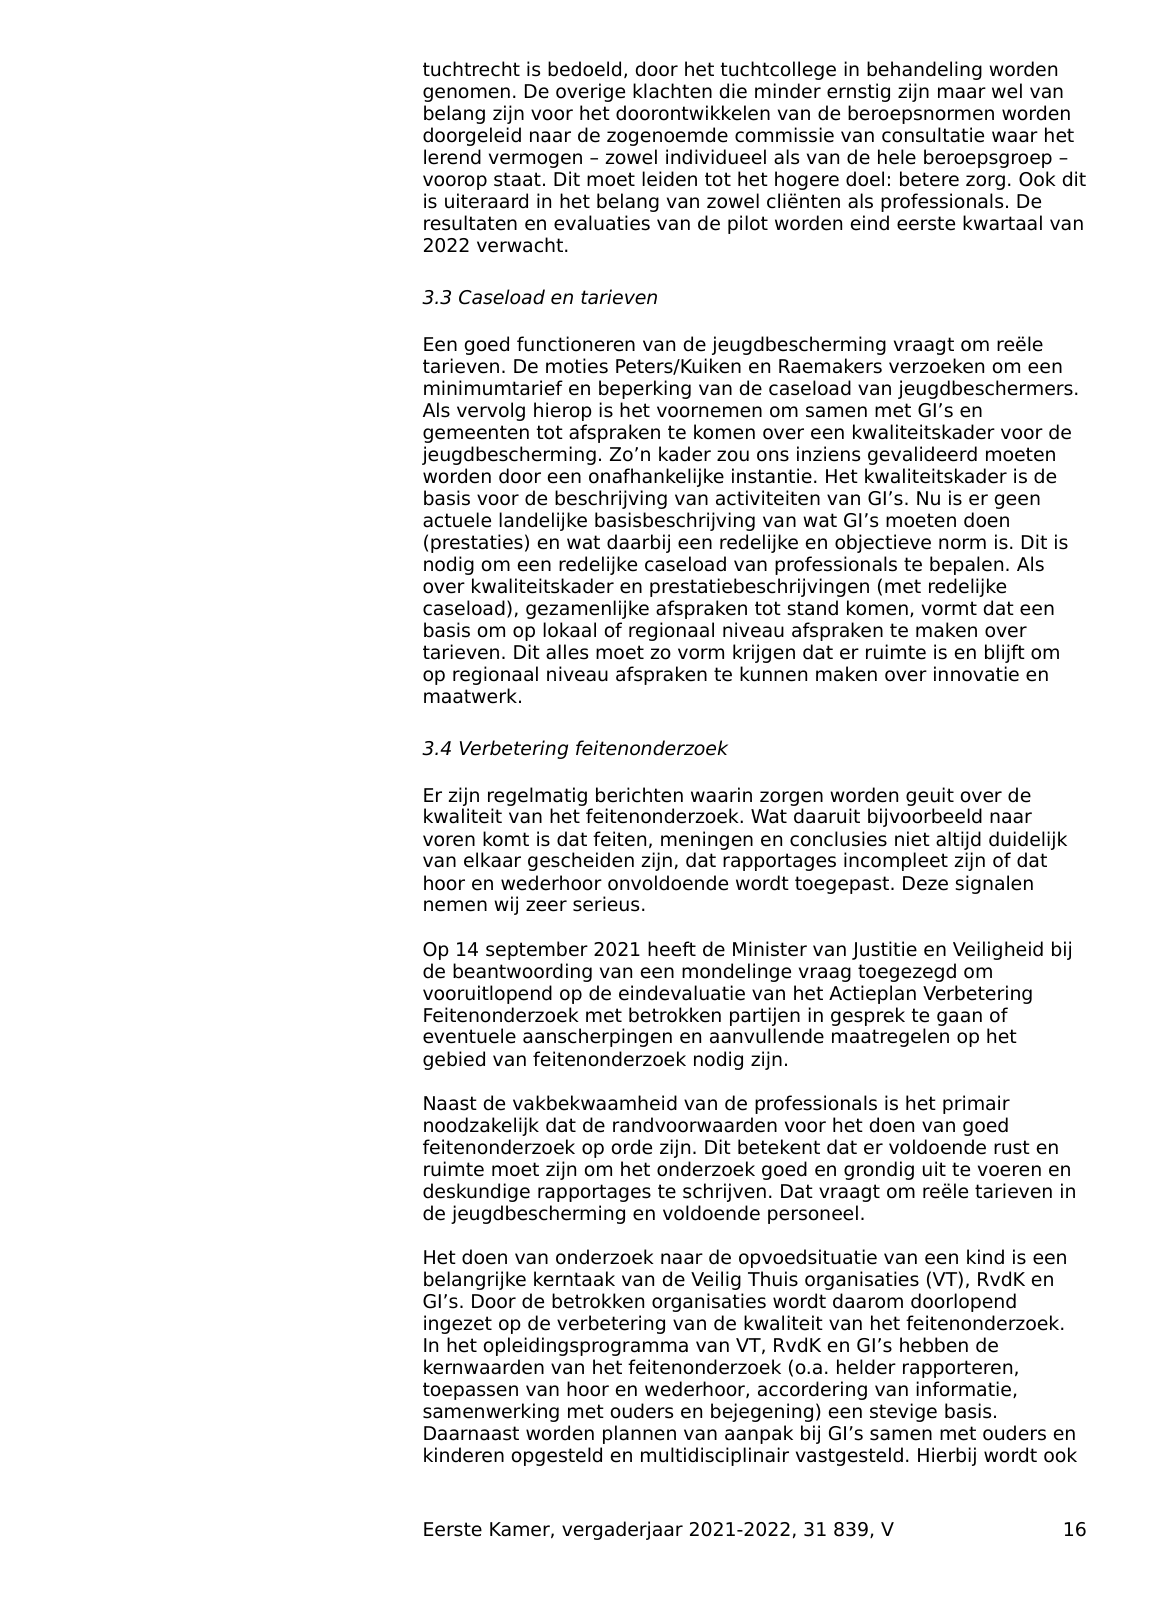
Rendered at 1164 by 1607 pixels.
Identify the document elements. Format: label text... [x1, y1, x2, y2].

text Er zijn regelmatig berichten waarin zorgen worden geuit over de kwaliteit van het feitenonderzoek. Wat daaruit bijvoorbeeld naar voren komt is dat feiten, meningen en conclusies niet altijd duidelijk van elkaar gescheiden zijn, dat rapportages incompleet zijn of dat hoor en wederhoor onvoldoende wordt toegepast. Deze signalen nemen wij zeer serieus. [422, 784, 1087, 916]
text tuchtrecht is bedoeld, door het tuchtcollege in behandeling worden genomen. De overige klachten die minder ernstig zijn maar wel van belang zijn voor het doorontwikkelen van de beroepsnormen worden doorgeleid naar de zogenoemde commissie van consultatie waar het lerend vermogen – zowel individueel als van de hele beroepsgroep – voorop staat. Dit moet leiden tot het hogere doel: betere zorg. Ook dit is uiteraard in het belang van zowel cliënten als professionals. De resultaten en evaluaties van de pilot worden eind eerste kwartaal van 2022 verwacht. [422, 59, 1087, 257]
text Een goed functioneren van de jeugdbescherming vraagt om reële tarieven. De moties Peters/Kuiken en Raemakers verzoeken om een minimumtarief en beperking van de caseload van jeugdbeschermers. Als vervolg hierop is het voornemen om samen met GI’s en gemeenten tot afspraken te komen over een kwaliteitskader voor de jeugdbescherming. Zo’n kader zou ons inziens gevalideerd moeten worden door een onafhankelijke instantie. Het kwaliteitskader is de basis voor de beschrijving van activiteiten van GI’s. Nu is er geen actuele landelijke basisbeschrijving van wat GI’s moeten doen (prestaties) en wat daarbij een redelijke en objectieve norm is. Dit is nodig om een redelijke caseload van professionals te bepalen. Als over kwaliteitskader en prestatiebeschrijvingen (met redelijke caseload), gezamenlijke afspraken tot stand komen, vormt dat een basis om op lokaal of regionaal niveau afspraken te maken over tarieven. Dit alles moet zo vorm krijgen dat er ruimte is en blijft om op regionaal niveau afspraken te kunnen maken over innovatie en maatwerk. [422, 334, 1087, 707]
text Naast de vakbekwaamheid van de professionals is het primair noodzakelijk dat de randvoorwaarden voor het doen van goed feitenonderzoek op orde zijn. Dit betekent dat er voldoende rust en ruimte moet zijn om het onderzoek goed en grondig uit te voeren en deskundige rapportages te schrijven. Dat vraagt om reële tarieven in de jeugdbescherming en voldoende personeel. [422, 1093, 1087, 1224]
subtitle 3.3 Caseload en tarieven [422, 287, 1087, 309]
subtitle 3.4 Verbetering feitenonderzoek [422, 737, 1087, 759]
text Het doen van onderzoek naar de opvoedsituatie van een kind is een belangrijke kerntaak van de Veilig Thuis organisaties (VT), RvdK en GI’s. Door de betrokken organisaties wordt daarom doorlopend ingezet op de verbetering van de kwaliteit van het feitenonderzoek. In het opleidingsprogramma van VT, RvdK en GI’s hebben de kernwaarden van het feitenonderzoek (o.a. helder rapporteren, toepassen van hoor en wederhoor, accordering van informatie, samenwerking met ouders en bejegening) een stevige basis. Daarnaast worden plannen van aanpak bij GI’s samen met ouders en kinderen opgesteld en multidisciplinair vastgesteld. Hierbij wordt ook [422, 1247, 1087, 1466]
text Op 14 september 2021 heeft de Minister van Justitie en Veiligheid bij de beantwoording van een mondelinge vraag toegezegd om vooruitlopend op de eindevaluatie van het Actieplan Verbetering Feitenonderzoek met betrokken partijen in gesprek te gaan of eventuele aanscherpingen en aanvullende maatregelen op het gebied van feitenonderzoek nodig zijn. [422, 938, 1087, 1070]
